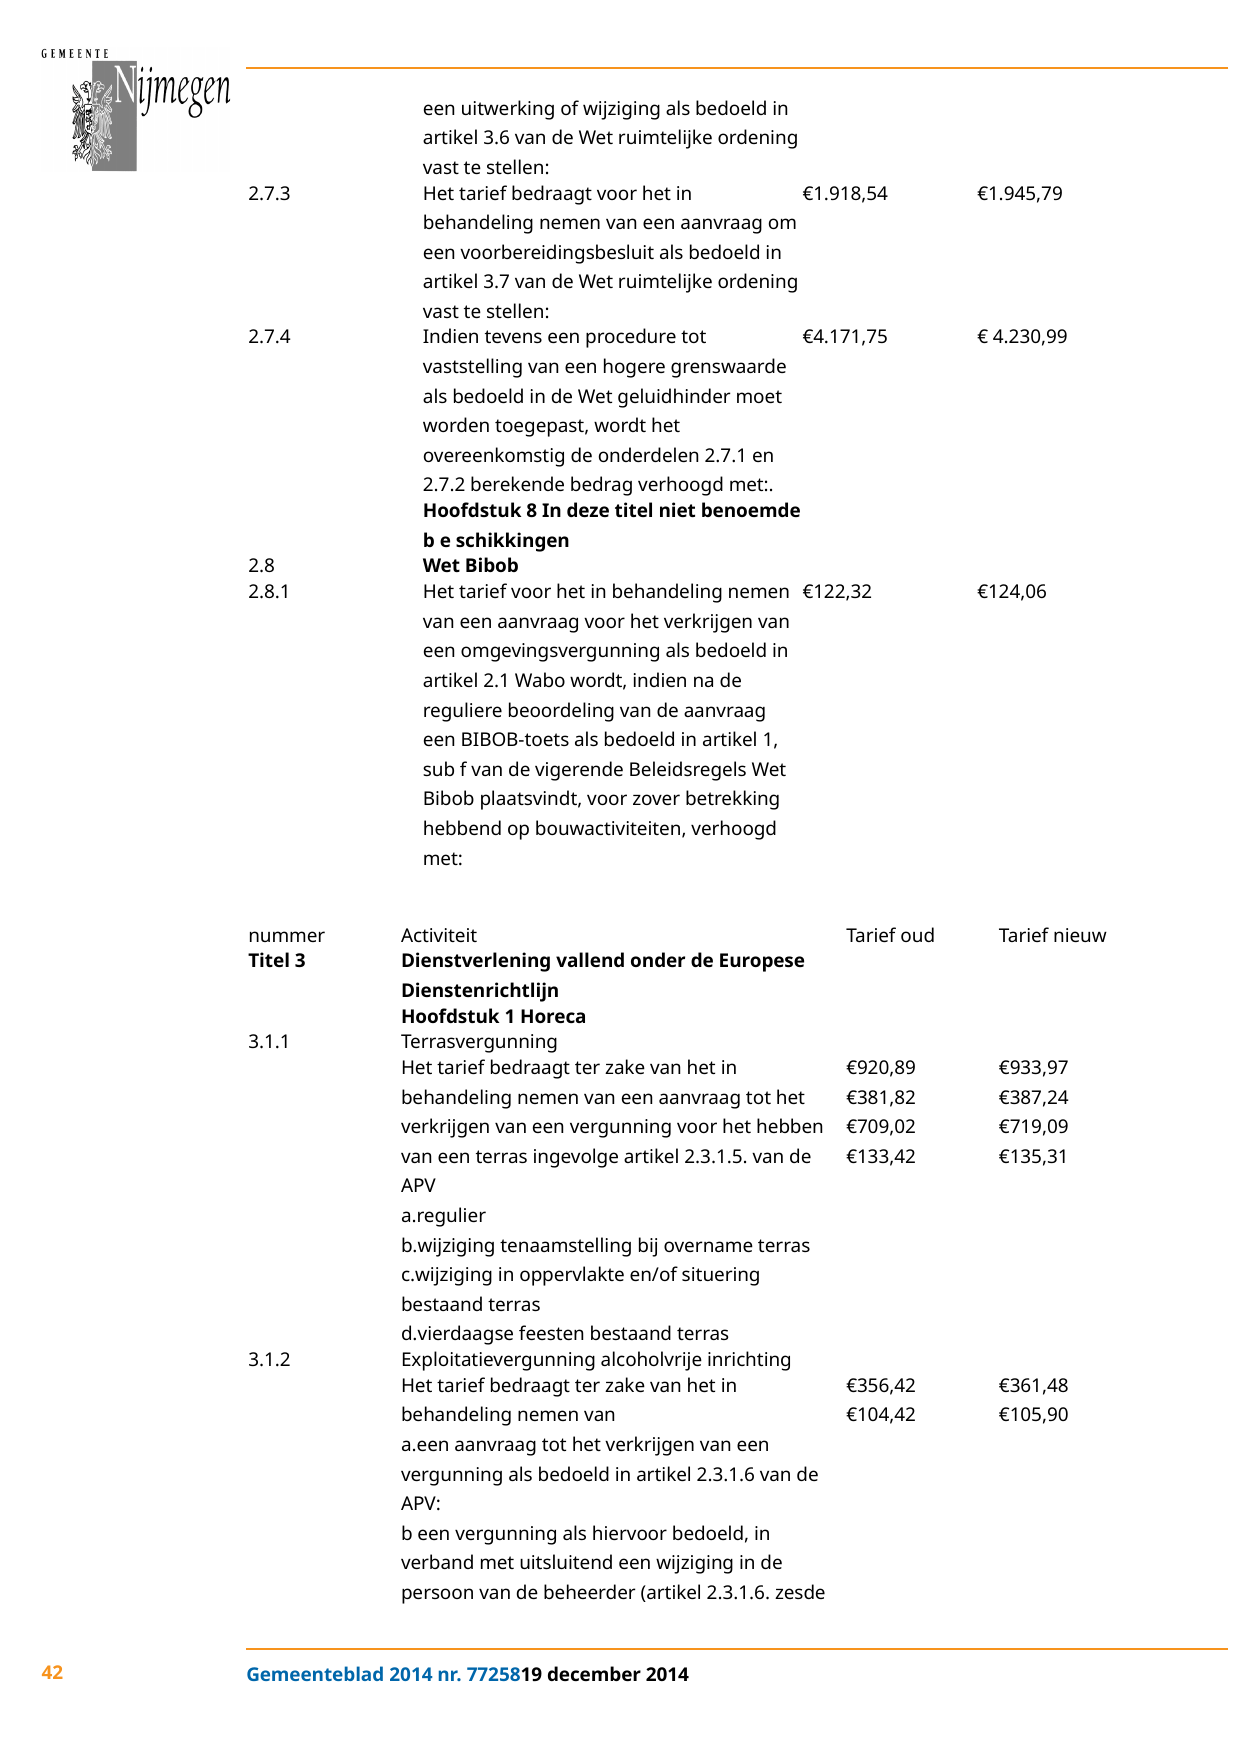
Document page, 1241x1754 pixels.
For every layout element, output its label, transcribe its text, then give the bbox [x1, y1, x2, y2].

picture [41, 47, 231, 172]
table_cell [248, 1003, 401, 1029]
table_header nummer [248, 922, 401, 948]
table_cell [977, 553, 1152, 578]
table_cell Het tarief bedraagt ter zake van het in behandeling nemen van een aanvraag tot het verkrijgen van een vergunning voor het hebben van een terras ingevolge artikel 2.3.1.5. van de APV a.regulier b.wijziging tenaamstelling bij overname terras c.wijziging in oppervlakte en/of situering bestaand terras d.vierdaagse feesten bestaand terras [401, 1054, 846, 1346]
table_cell [977, 95, 1152, 180]
table_cell €124,06 [977, 579, 1152, 870]
table_cell Indien tevens een procedure tot vaststelling van een hogere grenswaarde als bedoeld in de Wet geluidhinder moet worden toegepast, wordt het overeenkomstig de onderdelen 2.7.1 en 2.7.2 berekende bedrag verhoogd met:. [423, 324, 802, 497]
table_cell Exploitatievergunning alcoholvrije inrichting [401, 1346, 846, 1372]
table_cell Terrasvergunning [401, 1029, 846, 1054]
table_cell [846, 1003, 999, 1029]
table_cell [846, 948, 999, 1003]
table_cell €920,89 €381,82 €709,02 €133,42 [846, 1054, 999, 1346]
table_cell €1.945,79 [977, 180, 1152, 324]
table_cell [248, 1372, 401, 1605]
table_cell [999, 1003, 1152, 1029]
table_cell [802, 553, 977, 578]
table_cell een uitwerking of wijziging als bedoeld in artikel 3.6 van de Wet ruimtelijke ordening vast te stellen: [423, 95, 802, 180]
table_cell Titel 3 [248, 948, 401, 1003]
table_cell 2.7.3 [248, 180, 423, 324]
table_cell €122,32 [802, 579, 977, 870]
table_cell [248, 1054, 401, 1346]
table_cell €361,48 €105,90 [999, 1372, 1152, 1605]
table_cell [999, 948, 1152, 1003]
table_cell Het tarief bedraagt voor het in behandeling nemen van een aanvraag om een voorbereidingsbesluit als bedoeld in artikel 3.7 van de Wet ruimtelijke ordening vast te stellen: [423, 180, 802, 324]
table_cell [999, 1346, 1152, 1372]
table_header Tarief nieuw [999, 922, 1152, 948]
table_cell €4.171,75 [802, 324, 977, 497]
table_cell 3.1.1 [248, 1029, 401, 1054]
table_cell 3.1.2 [248, 1346, 401, 1372]
table_cell Dienstverlening vallend onder de Europese Dienstenrichtlijn [401, 948, 846, 1003]
table_cell 2.8.1 [248, 579, 423, 870]
table_cell 2.8 [248, 553, 423, 578]
table_cell [846, 1029, 999, 1054]
table_header Tarief oud [846, 922, 999, 948]
table_cell [846, 1346, 999, 1372]
table_cell [802, 498, 977, 553]
table_cell Het tarief voor het in behandeling nemen van een aanvraag voor het verkrijgen van een omgevingsvergunning als bedoeld in artikel 2.1 Wabo wordt, indien na de reguliere beoordeling van de aanvraag een BIBOB-toets als bedoeld in artikel 1, sub f van de vigerende Beleidsregels Wet Bibob plaatsvindt, voor zover betrekking hebbend op bouwactiviteiten, verhoogd met: [423, 579, 802, 870]
table_cell Hoofdstuk 8 In deze titel niet benoemde b e schikkingen [423, 498, 802, 553]
table_cell € 4.230,99 [977, 324, 1152, 497]
table_cell [999, 1029, 1152, 1054]
table_cell [802, 95, 977, 180]
table_cell Wet Bibob [423, 553, 802, 578]
table_cell [248, 498, 423, 553]
table_cell €356,42 €104,42 [846, 1372, 999, 1605]
table_cell [977, 498, 1152, 553]
table_header Activiteit [401, 922, 846, 948]
table_cell Het tarief bedraagt ter zake van het in behandeling nemen van a.een aanvraag tot het verkrijgen van een vergunning als bedoeld in artikel 2.3.1.6 van de APV: b een vergunning als hiervoor bedoeld, in verband met uitsluitend een wijziging in de persoon van de beheerder (artikel 2.3.1.6. zesde [401, 1372, 846, 1605]
table_cell Hoofdstuk 1 Horeca [401, 1003, 846, 1029]
table_cell 2.7.4 [248, 324, 423, 497]
table_cell €933,97 €387,24 €719,09 €135,31 [999, 1054, 1152, 1346]
table_cell [248, 95, 423, 180]
table_cell €1.918,54 [802, 180, 977, 324]
